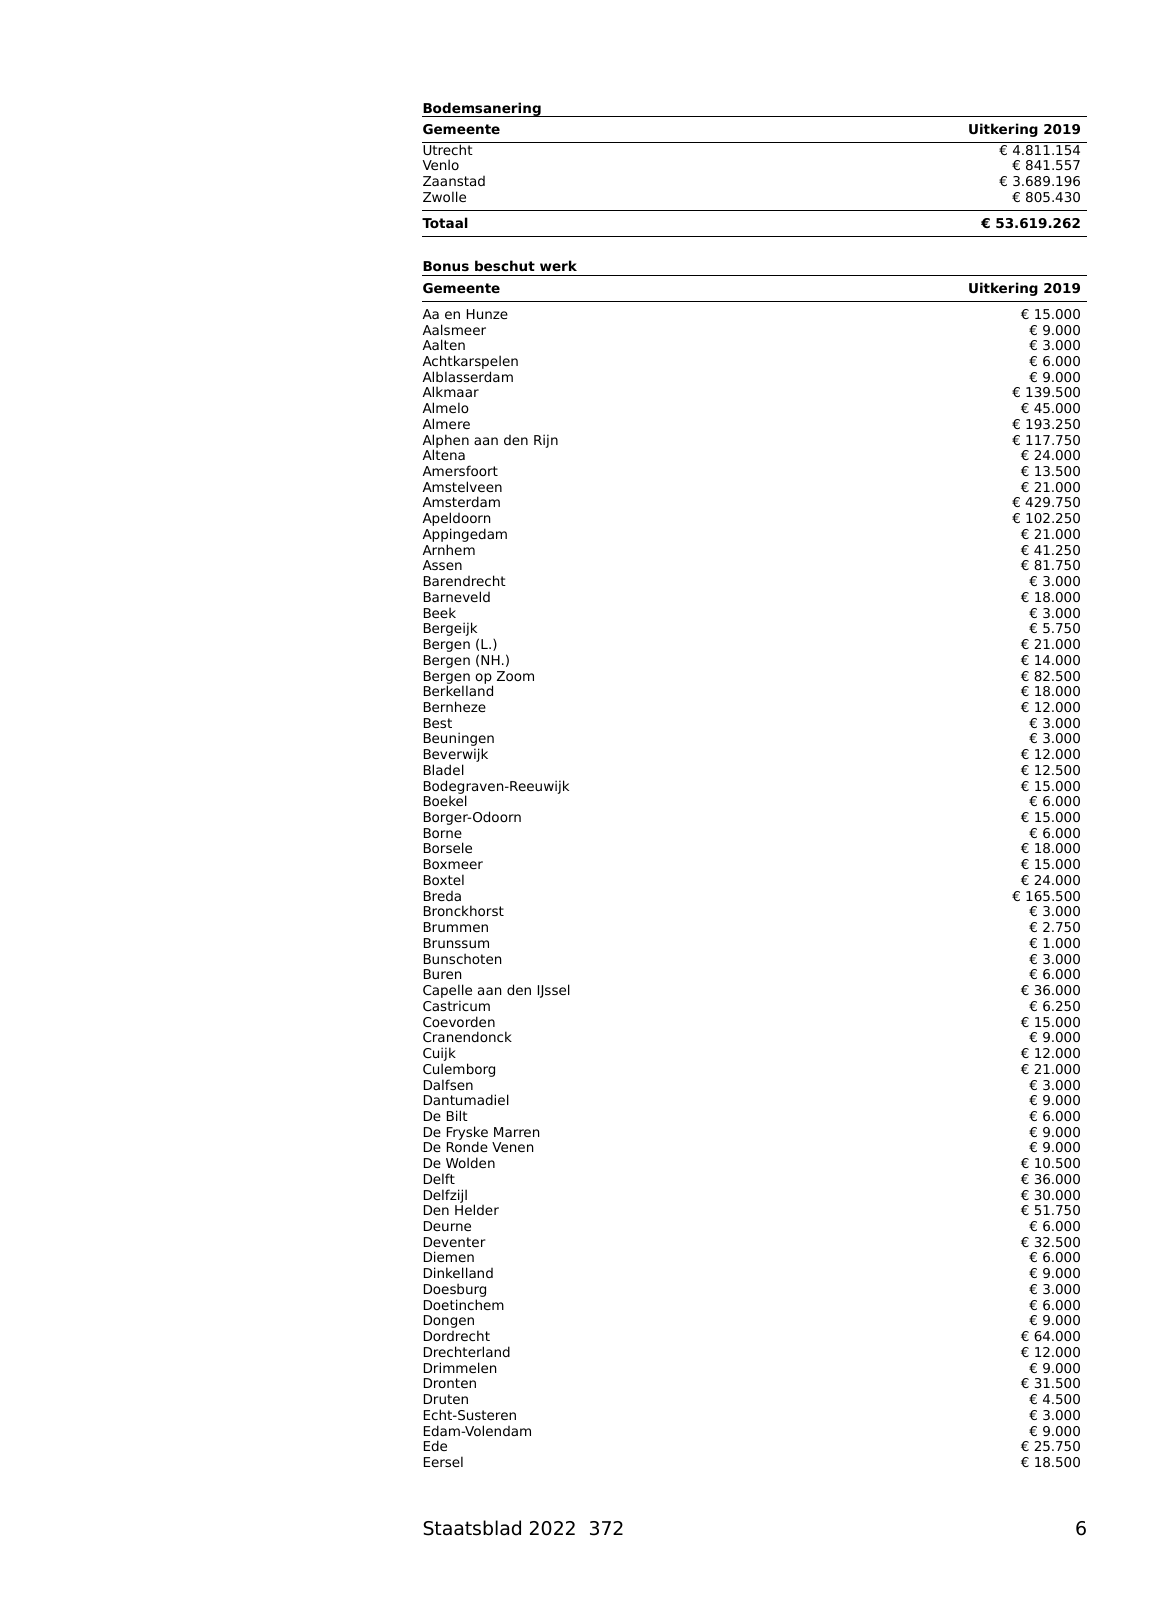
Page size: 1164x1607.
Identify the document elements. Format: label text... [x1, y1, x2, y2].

table_cell Uitkering 2019 [754, 117, 1087, 142]
table_cell Alblasserdam [422, 370, 754, 385]
table_cell Beverwijk [422, 747, 754, 763]
table_cell Almere [422, 417, 754, 432]
table_cell Amstelveen [422, 480, 754, 495]
table_cell Buren [422, 967, 754, 983]
table_cell Eersel [422, 1455, 754, 1471]
table_cell € 51.750 [754, 1203, 1087, 1219]
table_cell Aalsmeer [422, 322, 754, 338]
table_cell € 31.500 [754, 1376, 1087, 1392]
table_cell € 24.000 [754, 448, 1087, 464]
table_cell € 139.500 [754, 385, 1087, 401]
table_cell € 36.000 [754, 983, 1087, 999]
table_cell € 15.000 [754, 302, 1087, 322]
table_cell € 117.750 [754, 433, 1087, 448]
table_cell Deurne [422, 1219, 754, 1234]
table_cell Capelle aan den IJssel [422, 983, 754, 999]
table_cell Culemborg [422, 1062, 754, 1077]
table_cell € 9.000 [754, 1125, 1087, 1140]
table_cell € 13.500 [754, 464, 1087, 479]
table_header Bonus beschut werk [422, 259, 1087, 275]
table_cell € 3.000 [754, 951, 1087, 967]
table_cell Deventer [422, 1235, 754, 1250]
table_cell Breda [422, 889, 754, 904]
table_cell € 9.000 [754, 1140, 1087, 1156]
table_cell Dalfsen [422, 1077, 754, 1093]
table_cell Den Helder [422, 1203, 754, 1219]
table_cell € 18.000 [754, 841, 1087, 857]
table_cell Beuningen [422, 731, 754, 747]
table_cell € 12.000 [754, 1046, 1087, 1062]
table_cell € 18.500 [754, 1455, 1087, 1471]
table_cell Cuijk [422, 1046, 754, 1062]
table_cell € 6.000 [754, 967, 1087, 983]
table_cell Alphen aan den Rijn [422, 433, 754, 448]
table_cell Bernheze [422, 700, 754, 716]
table_cell € 6.000 [754, 794, 1087, 810]
table_cell Zwolle [422, 190, 754, 210]
table_cell € 15.000 [754, 810, 1087, 826]
table_cell € 25.750 [754, 1439, 1087, 1455]
table_cell € 9.000 [754, 322, 1087, 338]
table_cell Amersfoort [422, 464, 754, 479]
table_cell € 12.000 [754, 1345, 1087, 1360]
table_header Bodemsanering [422, 100, 1087, 116]
table_cell € 10.500 [754, 1156, 1087, 1172]
table_cell Boxtel [422, 873, 754, 888]
table_cell Dantumadiel [422, 1093, 754, 1109]
table_cell € 5.750 [754, 621, 1087, 637]
table_cell Aa en Hunze [422, 302, 754, 322]
table_cell Alkmaar [422, 385, 754, 401]
table_cell Almelo [422, 401, 754, 417]
table_cell € 4.500 [754, 1392, 1087, 1408]
table_cell € 21.000 [754, 637, 1087, 653]
table_cell Dinkelland [422, 1266, 754, 1282]
table_cell Delft [422, 1172, 754, 1187]
table_cell Boekel [422, 794, 754, 810]
table_cell Dordrecht [422, 1329, 754, 1345]
table_cell Borger-Odoorn [422, 810, 754, 826]
table_cell € 18.000 [754, 590, 1087, 605]
table_cell Barendrecht [422, 574, 754, 590]
table_cell Brummen [422, 920, 754, 936]
table_cell Bunschoten [422, 951, 754, 967]
table_cell Berkelland [422, 684, 754, 700]
table_cell De Bilt [422, 1109, 754, 1124]
table_cell Edam-Volendam [422, 1423, 754, 1439]
table_cell € 6.000 [754, 1298, 1087, 1313]
table_cell Appingedam [422, 527, 754, 542]
table_cell Achtkarspelen [422, 354, 754, 369]
table_cell € 841.557 [754, 158, 1087, 174]
table_cell € 1.000 [754, 936, 1087, 951]
table_cell € 9.000 [754, 1030, 1087, 1046]
table_cell Utrecht [422, 143, 754, 158]
table_cell De Ronde Venen [422, 1140, 754, 1156]
table_cell € 6.250 [754, 999, 1087, 1014]
table_cell € 45.000 [754, 401, 1087, 417]
table_cell Castricum [422, 999, 754, 1014]
table_cell Best [422, 716, 754, 731]
table_cell € 3.000 [754, 716, 1087, 731]
table_cell € 6.000 [754, 1250, 1087, 1266]
table_cell Drechterland [422, 1345, 754, 1360]
table_cell € 21.000 [754, 1062, 1087, 1077]
table_cell € 3.000 [754, 338, 1087, 354]
table_cell Cranendonck [422, 1030, 754, 1046]
table_cell € 6.000 [754, 1109, 1087, 1124]
table_cell De Wolden [422, 1156, 754, 1172]
table_cell Altena [422, 448, 754, 464]
table_cell € 3.000 [754, 605, 1087, 621]
table_cell Borne [422, 826, 754, 841]
table_cell € 9.000 [754, 1360, 1087, 1376]
table_cell Dongen [422, 1313, 754, 1329]
table_cell Brunssum [422, 936, 754, 951]
table_cell € 165.500 [754, 889, 1087, 904]
table_cell € 805.430 [754, 190, 1087, 210]
table_cell € 12.000 [754, 747, 1087, 763]
table_cell Zaanstad [422, 174, 754, 189]
table_cell € 30.000 [754, 1188, 1087, 1203]
table_cell € 3.000 [754, 574, 1087, 590]
table_cell € 4.811.154 [754, 143, 1087, 158]
table_cell Bladel [422, 763, 754, 778]
table_cell Bergen op Zoom [422, 668, 754, 684]
table_cell Barneveld [422, 590, 754, 605]
table_cell € 9.000 [754, 1423, 1087, 1439]
table_cell € 6.000 [754, 826, 1087, 841]
table_cell Doetinchem [422, 1298, 754, 1313]
table_cell Bergeijk [422, 621, 754, 637]
table_cell Bodegraven-Reeuwijk [422, 779, 754, 794]
table_cell € 41.250 [754, 543, 1087, 558]
table_cell € 12.500 [754, 763, 1087, 778]
table_cell € 3.000 [754, 1408, 1087, 1423]
table_cell € 6.000 [754, 354, 1087, 369]
table_cell € 15.000 [754, 779, 1087, 794]
table_cell € 82.500 [754, 668, 1087, 684]
table_cell Doesburg [422, 1282, 754, 1297]
table_cell € 36.000 [754, 1172, 1087, 1187]
table_cell € 3.689.196 [754, 174, 1087, 189]
table_cell Drimmelen [422, 1360, 754, 1376]
table_cell € 81.750 [754, 558, 1087, 574]
table_cell Bronckhorst [422, 904, 754, 920]
table_cell Gemeente [422, 276, 754, 301]
table_cell € 9.000 [754, 370, 1087, 385]
table_cell Ede [422, 1439, 754, 1455]
table_cell Beek [422, 605, 754, 621]
table_cell De Fryske Marren [422, 1125, 754, 1140]
table_cell € 21.000 [754, 480, 1087, 495]
table_cell Coevorden [422, 1014, 754, 1030]
table_cell € 193.250 [754, 417, 1087, 432]
table_cell € 53.619.262 [754, 211, 1087, 236]
table_cell € 429.750 [754, 495, 1087, 511]
table_cell € 3.000 [754, 1077, 1087, 1093]
table_cell € 3.000 [754, 731, 1087, 747]
table_cell Amsterdam [422, 495, 754, 511]
table_cell € 32.500 [754, 1235, 1087, 1250]
table_cell € 12.000 [754, 700, 1087, 716]
table_cell Borsele [422, 841, 754, 857]
table_cell € 6.000 [754, 1219, 1087, 1234]
table_cell Echt-Susteren [422, 1408, 754, 1423]
table_cell Diemen [422, 1250, 754, 1266]
table_cell Bergen (L.) [422, 637, 754, 653]
table_cell € 14.000 [754, 653, 1087, 668]
table_cell € 9.000 [754, 1093, 1087, 1109]
table_cell Venlo [422, 158, 754, 174]
table_cell Arnhem [422, 543, 754, 558]
table_cell Apeldoorn [422, 511, 754, 527]
table_cell Dronten [422, 1376, 754, 1392]
table_cell € 24.000 [754, 873, 1087, 888]
table_cell € 21.000 [754, 527, 1087, 542]
table_cell Gemeente [422, 117, 754, 142]
table_cell Delfzijl [422, 1188, 754, 1203]
table_cell € 15.000 [754, 857, 1087, 873]
table_cell Boxmeer [422, 857, 754, 873]
table_cell € 9.000 [754, 1266, 1087, 1282]
table_cell € 2.750 [754, 920, 1087, 936]
table_cell Aalten [422, 338, 754, 354]
table_cell € 64.000 [754, 1329, 1087, 1345]
table_cell € 15.000 [754, 1014, 1087, 1030]
table_cell Totaal [422, 211, 754, 236]
table_cell € 3.000 [754, 1282, 1087, 1297]
table_cell € 102.250 [754, 511, 1087, 527]
table_cell € 3.000 [754, 904, 1087, 920]
table_cell Uitkering 2019 [754, 276, 1087, 301]
table_cell Druten [422, 1392, 754, 1408]
table_cell Bergen (NH.) [422, 653, 754, 668]
table_cell Assen [422, 558, 754, 574]
table_cell € 9.000 [754, 1313, 1087, 1329]
table_cell € 18.000 [754, 684, 1087, 700]
